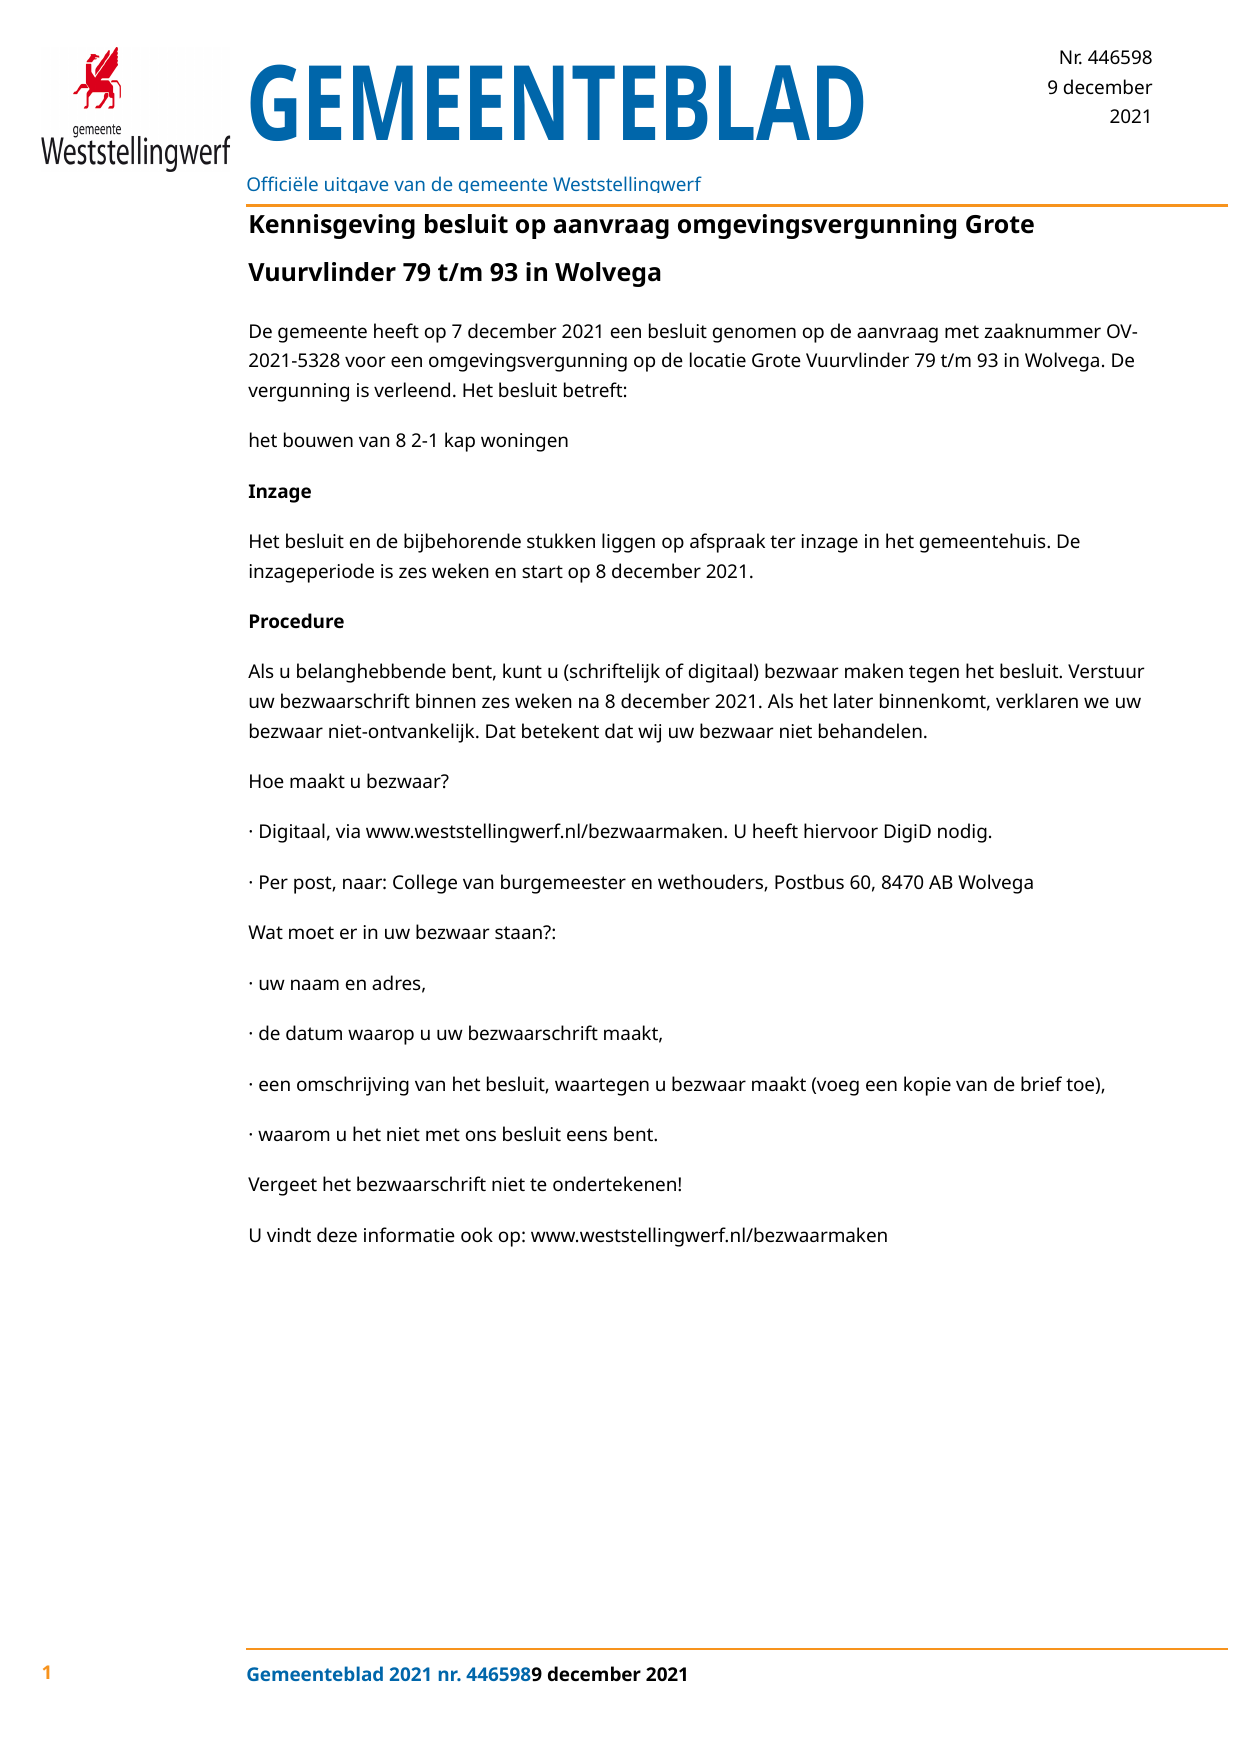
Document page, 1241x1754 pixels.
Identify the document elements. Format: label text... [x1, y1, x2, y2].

text het bouwen van 8 2-1 kap woningen [248, 427, 1152, 453]
text Inzage [248, 478, 1152, 504]
text · Digitaal, via www.weststellingwerf.nl/bezwaarmaken. U heeft hiervoor DigiD nodig. [248, 819, 1152, 844]
text De gemeente heeft op 7 december 2021 een besluit genomen op de aanvraag met zaaknummer OV-2021-5328 voor een omgevingsvergunning op de locatie Grote Vuurvlinder 79 t/m 93 in Wolvega. De vergunning is verleend. Het besluit betreft: [248, 318, 1152, 403]
text Kennisgeving besluit op aanvraag omgevingsvergunning Grote Vuurvlinder 79 t/m 93 in Wolvega [248, 207, 1152, 288]
text Het besluit en de bijbehorende stukken liggen op afspraak ter inzage in het gemeentehuis. De inzageperiode is zes weken en start op 8 december 2021. [248, 528, 1152, 584]
text Vergeet het bezwaarschrift niet te ondertekenen! [248, 1172, 1152, 1197]
text Hoe maakt u bezwaar? [248, 768, 1152, 794]
text Als u belanghebbende bent, kunt u (schriftelijk of digitaal) bezwaar maken tegen het besluit. Verstuur uw bezwaarschrift binnen zes weken na 8 december 2021. Als het later binnenkomt, verklaren we uw bezwaar niet-ontvankelijk. Dat betekent dat wij uw bezwaar niet behandelen. [248, 659, 1152, 744]
text · uw naam en adres, [248, 970, 1152, 996]
text U vindt deze informatie ook op: www.weststellingwerf.nl/bezwaarmaken [248, 1222, 1152, 1248]
text · een omschrijving van het besluit, waartegen u bezwaar maakt (voeg een kopie van de brief toe), [248, 1071, 1152, 1097]
text · waarom u het niet met ons besluit eens bent. [248, 1121, 1152, 1147]
text · de datum waarop u uw bezwaarschrift maakt, [248, 1020, 1152, 1046]
text · Per post, naar: College van burgemeester en wethouders, Postbus 60, 8470 AB Wolvega [248, 869, 1152, 895]
text Wat moet er in uw bezwaar staan?: [248, 919, 1152, 945]
picture [41, 47, 231, 172]
text Procedure [248, 608, 1152, 634]
